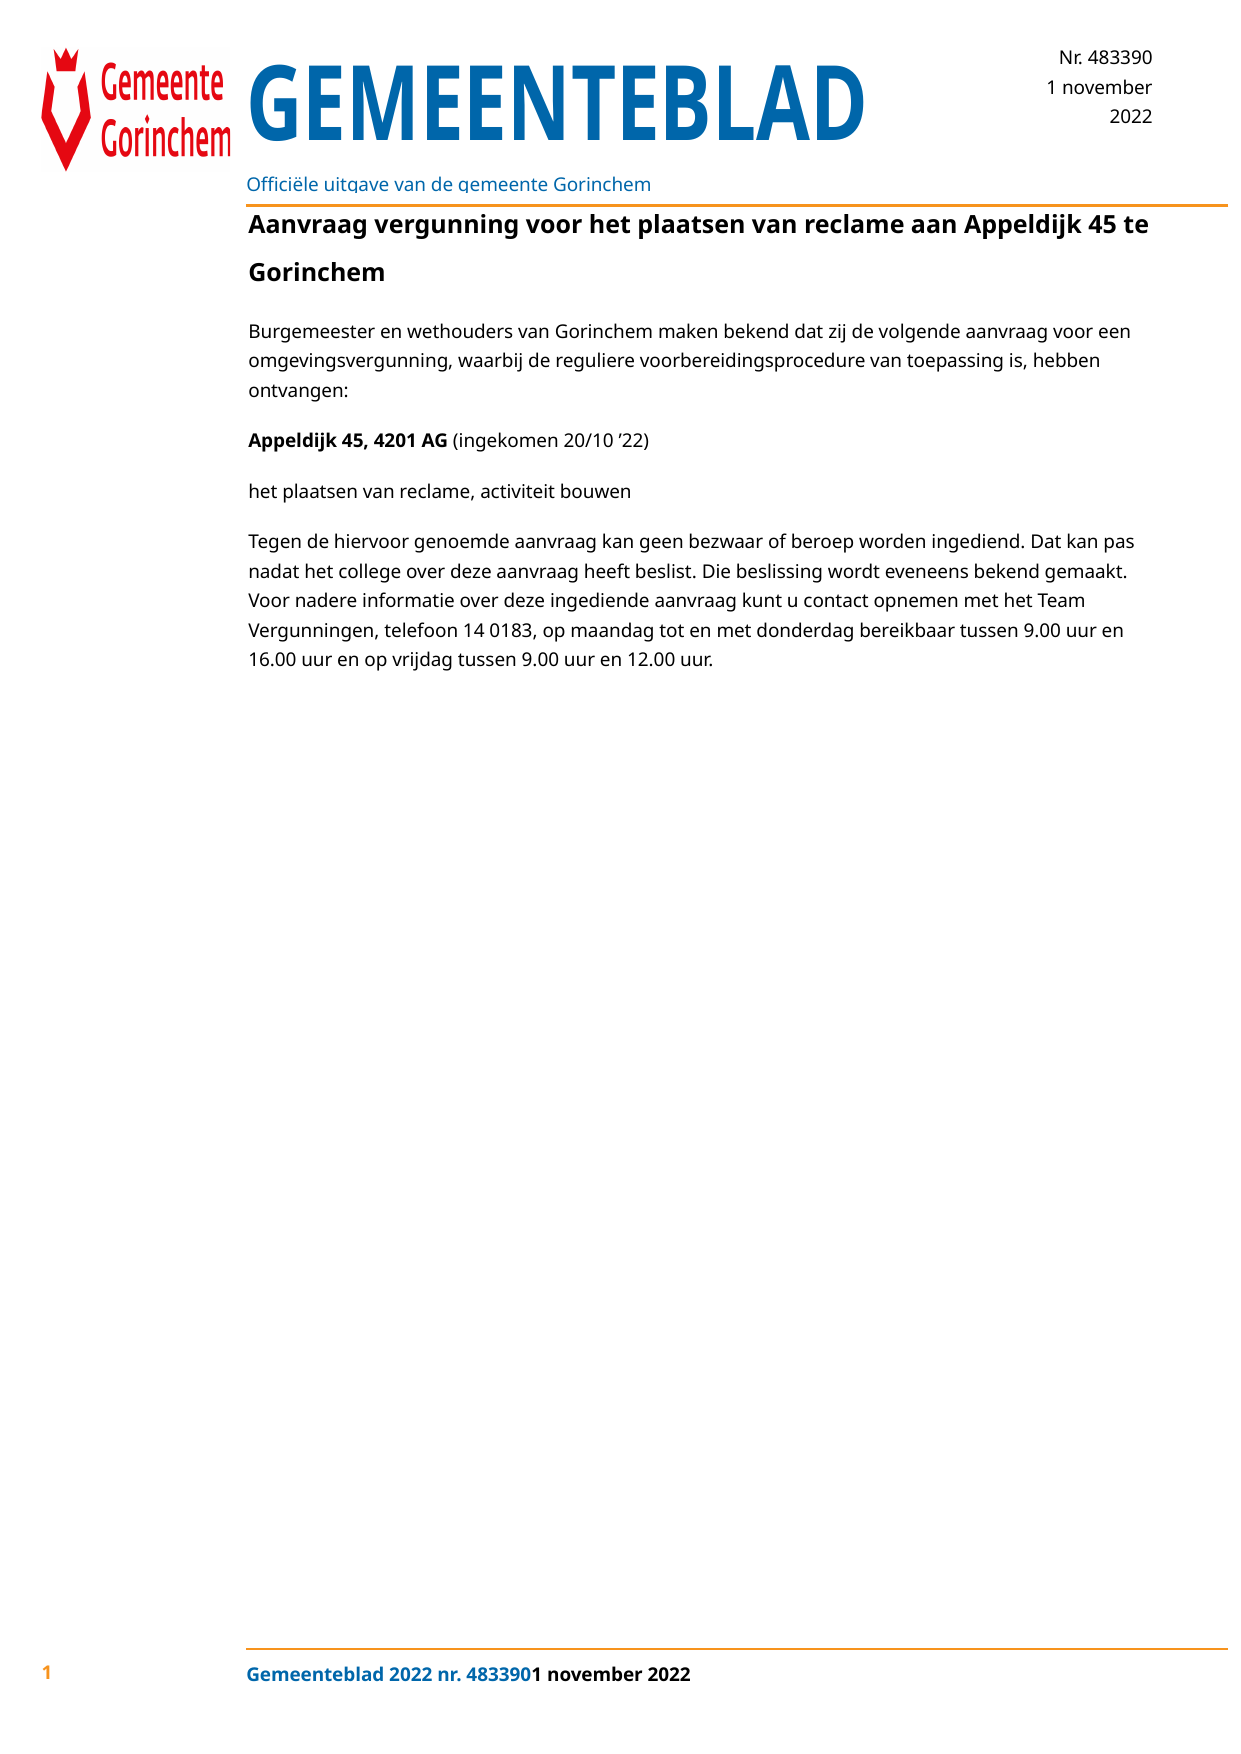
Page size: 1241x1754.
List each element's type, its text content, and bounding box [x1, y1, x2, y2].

picture [41, 47, 231, 172]
text het plaatsen van reclame, activiteit bouwen [248, 478, 1152, 504]
text Burgemeester en wethouders van Gorinchem maken bekend dat zij de volgende aanvraag voor een omgevingsvergunning, waarbij de reguliere voorbereidingsprocedure van toepassing is, hebben ontvangen: [248, 318, 1152, 403]
text Appeldijk 45, 4201 AG (ingekomen 20/10 ’22) [248, 427, 1152, 453]
text Tegen de hiervoor genoemde aanvraag kan geen bezwaar of beroep worden ingediend. Dat kan pas nadat het college over deze aanvraag heeft beslist. Die beslissing wordt eveneens bekend gemaakt. Voor nadere informatie over deze ingediende aanvraag kunt u contact opnemen met het Team Vergunningen, telefoon 14 0183, op maandag tot en met donderdag bereikbaar tussen 9.00 uur en 16.00 uur en op vrijdag tussen 9.00 uur en 12.00 uur. [248, 528, 1152, 672]
text Aanvraag vergunning voor het plaatsen van reclame aan Appeldijk 45 te Gorinchem [248, 207, 1152, 288]
